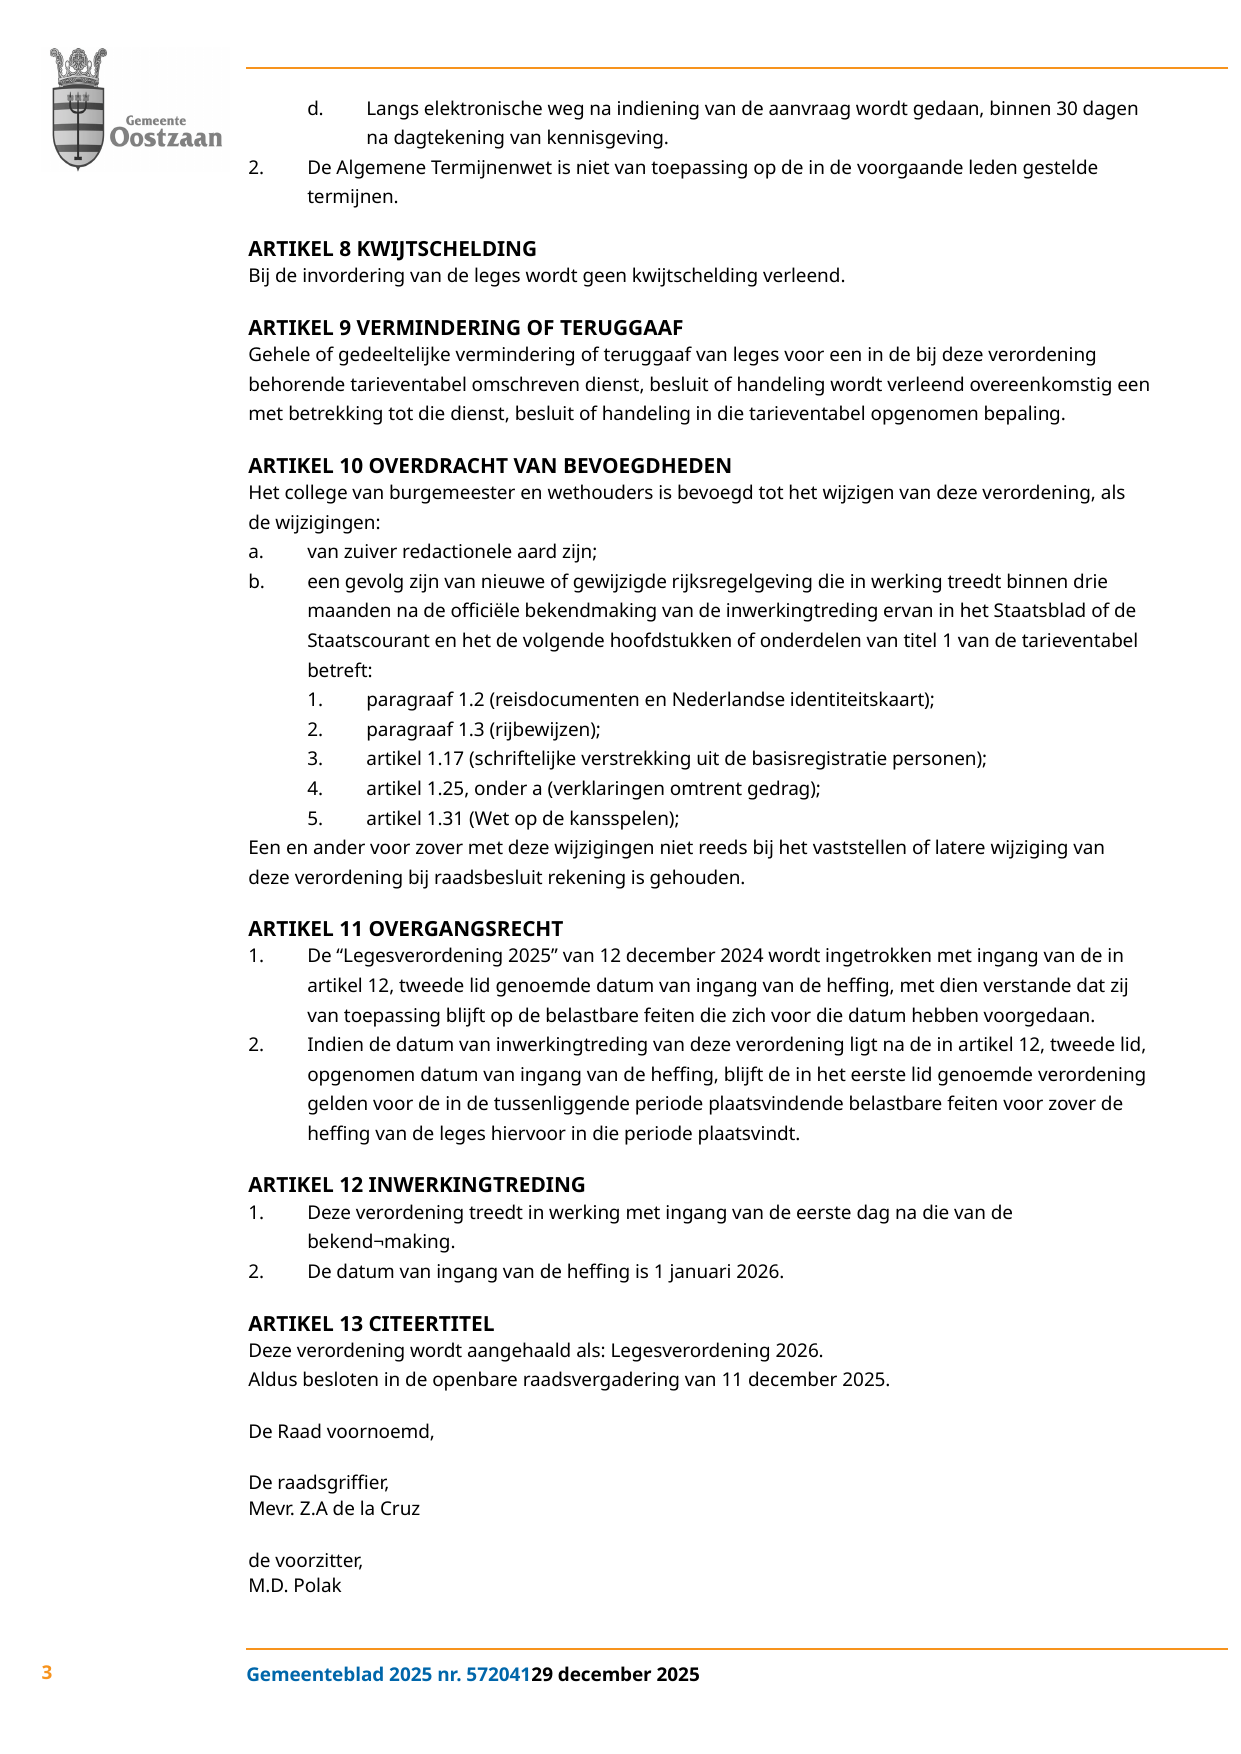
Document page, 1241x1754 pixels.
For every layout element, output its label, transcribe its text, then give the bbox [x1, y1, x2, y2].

list artikel 1.31 (Wet op de kansspelen); [307, 805, 1152, 830]
list paragraaf 1.3 (rijbewijzen); [307, 716, 1152, 742]
text ARTIKEL 10 OVERDRACHT VAN BEVOEGDHEDEN [248, 451, 1152, 479]
text ARTIKEL 11 OVERGANGSRECHT [248, 914, 1152, 943]
list paragraaf 1.2 (reisdocumenten en Nederlandse identiteitskaart); [307, 686, 1152, 712]
text ARTIKEL 12 INWERKINGTREDING [248, 1171, 1152, 1199]
text Een en ander voor zover met deze wijzigingen niet reeds bij het vaststellen of latere wijziging van deze verordening bij raadsbesluit rekening is gehouden. [248, 834, 1152, 889]
text ARTIKEL 8 KWIJTSCHELDING [248, 234, 1152, 262]
text De Raad voornoemd, [248, 1418, 1152, 1444]
list een gevolg zijn van nieuwe of gewijzigde rijksregelgeving die in werking treedt binnen drie maanden na de officiële bekendmaking van de inwerkingtreding ervan in het Staatsblad of de Staatscourant en het de volgende hoofdstukken of onderdelen van titel 1 van de tarieventabel betreft: [248, 568, 1152, 682]
text Gehele of gedeeltelijke vermindering of teruggaaf van leges voor een in de bij deze verordening behorende tarieventabel omschreven dienst, besluit of handeling wordt verleend overeenkomstig een met betrekking tot die dienst, besluit of handeling in die tarieventabel opgenomen bepaling. [248, 341, 1152, 426]
text Bij de invordering van de leges wordt geen kwijtschelding verleend. [248, 262, 1152, 288]
picture [41, 47, 231, 172]
list van zuiver redactionele aard zijn; [248, 538, 1152, 564]
text Mevr. Z.A de la Cruz [248, 1495, 1152, 1521]
text Het college van burgemeester en wethouders is bevoegd tot het wijzigen van deze verordening, als de wijzigingen: [248, 479, 1152, 534]
text ARTIKEL 9 VERMINDERING OF TERUGGAAF [248, 313, 1152, 341]
list De datum van ingang van de heffing is 1 januari 2026. [248, 1258, 1152, 1284]
text de voorzitter, [248, 1547, 1152, 1572]
text Deze verordening wordt aangehaald als: Legesverordening 2026. [248, 1337, 1152, 1363]
list artikel 1.17 (schriftelijke verstrekking uit de basisregistratie personen); [307, 746, 1152, 771]
text De raadsgriffier, [248, 1469, 1152, 1495]
list Langs elektronische weg na indiening van de aanvraag wordt gedaan, binnen 30 dagen na dagtekening van kennisgeving. [307, 95, 1152, 150]
list De ‘‘Legesverordening 2025” van 12 december 2024 wordt ingetrokken met ingang van de in artikel 12, tweede lid genoemde datum van ingang van de heffing, met dien verstande dat zij van toepassing blijft op de belastbare feiten die zich voor die datum hebben voorgedaan. [248, 943, 1152, 1028]
list artikel 1.25, onder a (verklaringen omtrent gedrag); [307, 775, 1152, 801]
list Deze verordening treedt in werking met ingang van de eerste dag na die van de bekend¬making. [248, 1199, 1152, 1254]
text Aldus besloten in de openbare raadsvergadering van 11 december 2025. [248, 1367, 1152, 1392]
text M.D. Polak [248, 1572, 1152, 1598]
text ARTIKEL 13 CITEERTITEL [248, 1309, 1152, 1337]
list Indien de datum van inwerkingtreding van deze verordening ligt na de in artikel 12, tweede lid, opgenomen datum van ingang van de heffing, blijft de in het eerste lid genoemde verordening gelden voor de in de tussenliggende periode plaatsvindende belastbare feiten voor zover de heffing van de leges hiervoor in die periode plaatsvindt. [248, 1031, 1152, 1146]
list De Algemene Termijnenwet is niet van toepassing op de in de voorgaande leden gestelde termijnen. [248, 154, 1152, 209]
